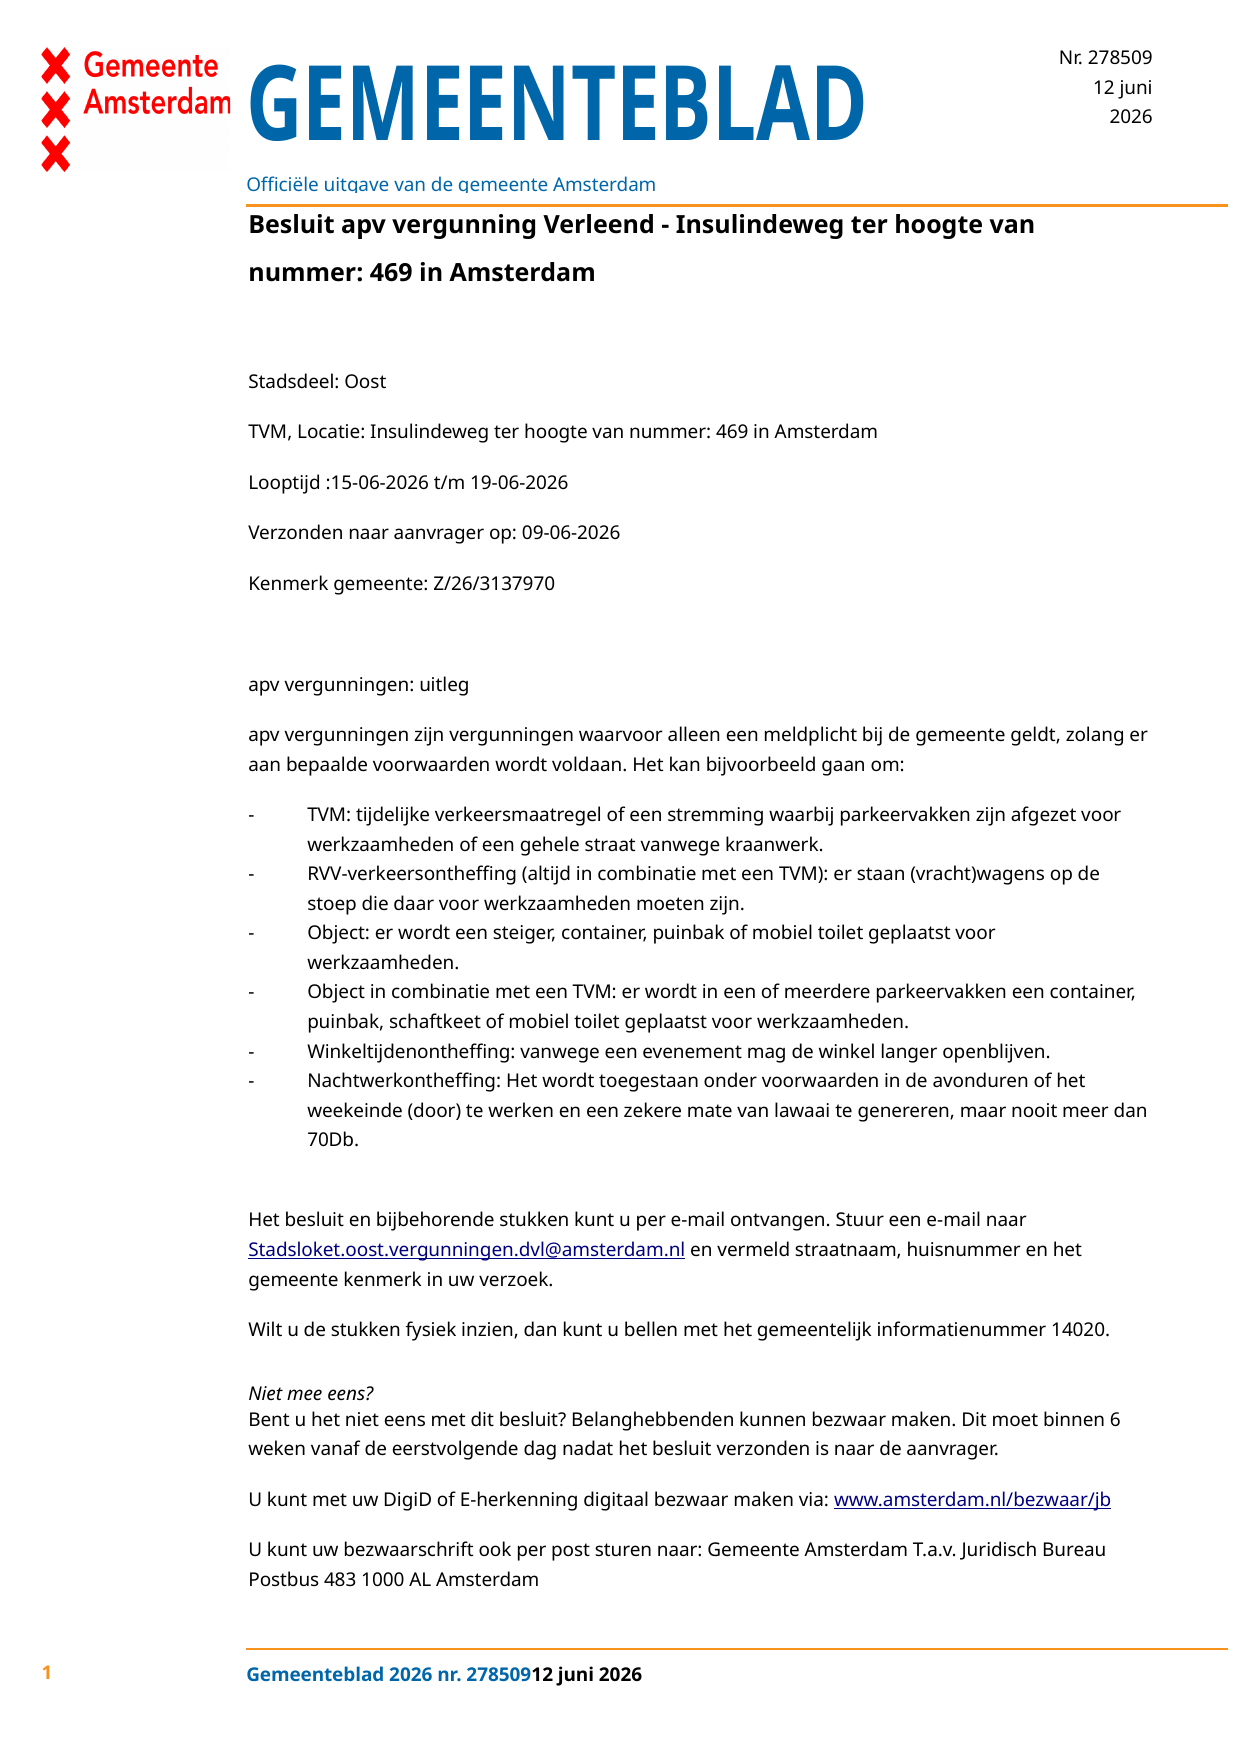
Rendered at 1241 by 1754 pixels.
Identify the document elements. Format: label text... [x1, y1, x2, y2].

text Besluit apv vergunning Verleend - Insulindeweg ter hoogte van nummer: 469 in Amsterdam [248, 207, 1152, 288]
list Object in combinatie met een TVM: er wordt in een of meerdere parkeervakken een container, puinbak, schaftkeet of mobiel toilet geplaatst voor werkzaamheden. [248, 979, 1152, 1034]
picture [41, 47, 231, 172]
text U kunt met uw DigiD of E-herkenning digitaal bezwaar maken via: www.amsterdam.nl/bezwaar/jb [248, 1486, 1152, 1512]
text Wilt u de stukken fysiek inzien, dan kunt u bellen met het gemeentelijk informatienummer 14020. [248, 1316, 1152, 1342]
text apv vergunningen zijn vergunningen waarvoor alleen een meldplicht bij de gemeente geldt, zolang er aan bepaalde voorwaarden wordt voldaan. Het kan bijvoorbeeld gaan om: [248, 721, 1152, 777]
list Object: er wordt een steiger, container, puinbak of mobiel toilet geplaatst voor werkzaamheden. [248, 919, 1152, 975]
text Niet mee eens? [248, 1380, 1152, 1406]
text Verzonden naar aanvrager op: 09-06-2026 [248, 519, 1152, 545]
text Looptijd :15-06-2026 t/m 19-06-2026 [248, 469, 1152, 495]
text Stadsdeel: Oost [248, 368, 1152, 394]
list TVM: tijdelijke verkeersmaatregel of een stremming waarbij parkeervakken zijn afgezet voor werkzaamheden of een gehele straat vanwege kraanwerk. [248, 801, 1152, 857]
text U kunt uw bezwaarschrift ook per post sturen naar: Gemeente Amsterdam T.a.v. Juridisch Bureau Postbus 483 1000 AL Amsterdam [248, 1536, 1152, 1592]
list Winkeltijdenontheffing: vanwege een evenement mag de winkel langer openblijven. [248, 1038, 1152, 1064]
list RVV-verkeersontheffing (altijd in combinatie met een TVM): er staan (vracht)wagens op de stoep die daar voor werkzaamheden moeten zijn. [248, 860, 1152, 916]
text Kenmerk gemeente: Z/26/3137970 [248, 570, 1152, 596]
text apv vergunningen: uitleg [248, 671, 1152, 697]
text Het besluit en bijbehorende stukken kunt u per e-mail ontvangen. Stuur een e-mail naar Stadsloket.oost.vergunningen.dvl@amsterdam.nl en vermeld straatnaam, huisnummer en het gemeente kenmerk in uw verzoek. [248, 1207, 1152, 1292]
text Bent u het niet eens met dit besluit? Belanghebbenden kunnen bezwaar maken. Dit moet binnen 6 weken vanaf de eerstvolgende dag nadat het besluit verzonden is naar de aanvrager. [248, 1406, 1152, 1461]
text TVM, Locatie: Insulindeweg ter hoogte van nummer: 469 in Amsterdam [248, 419, 1152, 444]
list Nachtwerkontheffing: Het wordt toegestaan onder voorwaarden in de avonduren of het weekeinde (door) te werken en een zekere mate van lawaai te genereren, maar nooit meer dan 70Db. [248, 1067, 1152, 1152]
